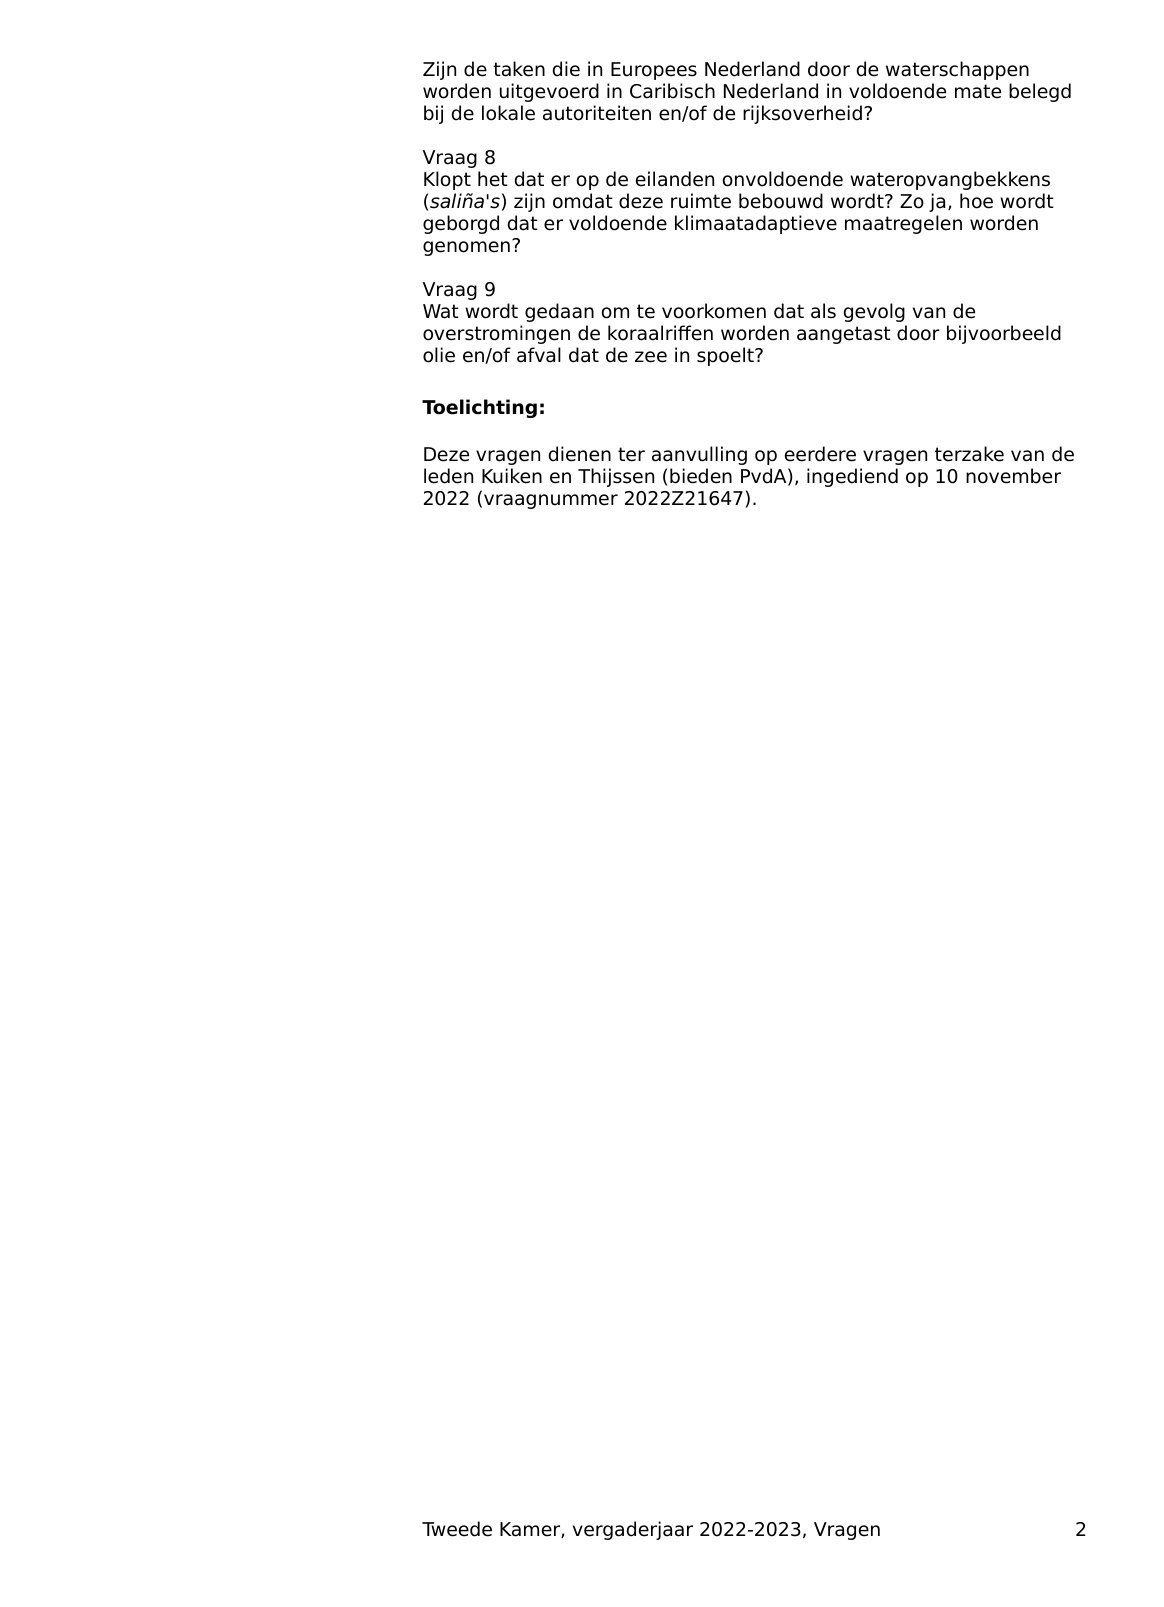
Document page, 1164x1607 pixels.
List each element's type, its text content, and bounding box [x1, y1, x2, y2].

text Vraag 8 [422, 147, 1087, 169]
text Vraag 9 [422, 279, 1087, 301]
subtitle Toelichting: [422, 397, 1087, 419]
text Klopt het dat er op de eilanden onvoldoende wateropvangbekkens (saliña's) zijn omdat deze ruimte bebouwd wordt? Zo ja, hoe wordt geborgd dat er voldoende klimaatadaptieve maatregelen worden genomen? [422, 169, 1087, 257]
text Zijn de taken die in Europees Nederland door de waterschappen worden uitgevoerd in Caribisch Nederland in voldoende mate belegd bij de lokale autoriteiten en/of de rijksoverheid? [422, 59, 1087, 125]
text Deze vragen dienen ter aanvulling op eerdere vragen terzake van de leden Kuiken en Thijssen (bieden PvdA), ingediend op 10 november 2022 (vraagnummer 2022Z21647). [422, 444, 1087, 510]
text Wat wordt gedaan om te voorkomen dat als gevolg van de overstromingen de koraalriffen worden aangetast door bijvoorbeeld olie en/of afval dat de zee in spoelt? [422, 301, 1087, 367]
